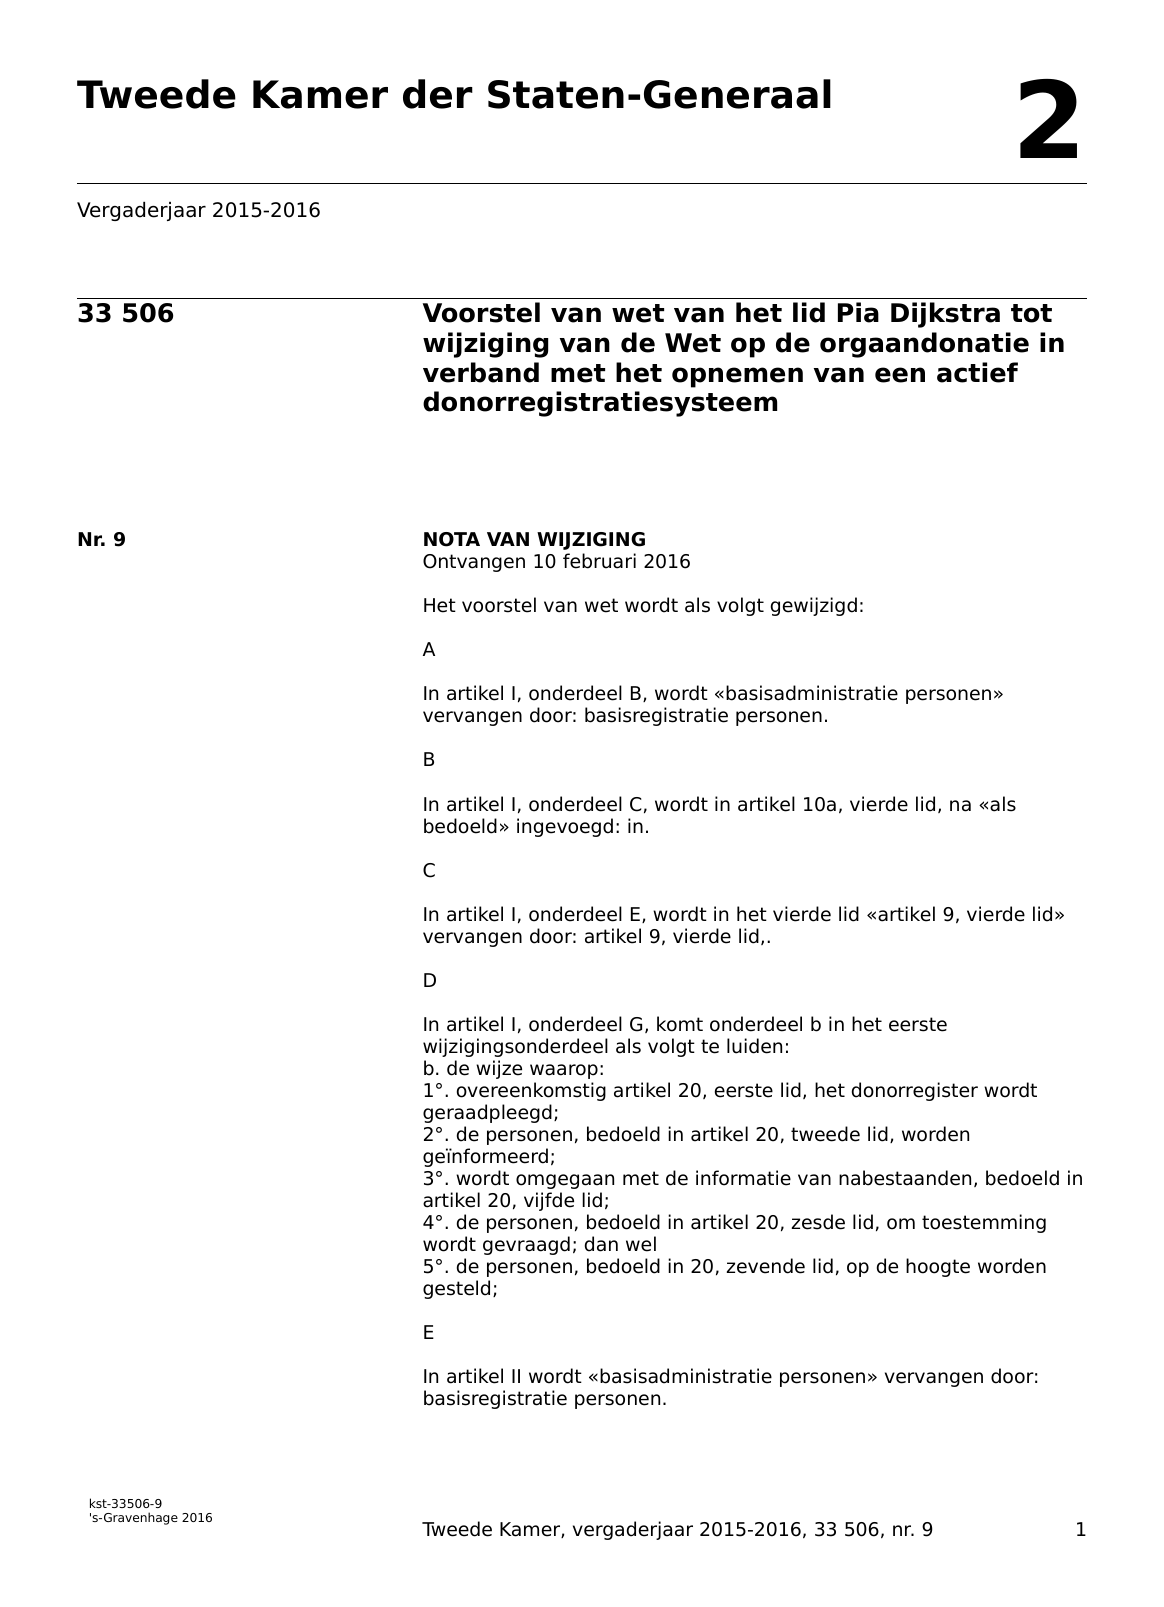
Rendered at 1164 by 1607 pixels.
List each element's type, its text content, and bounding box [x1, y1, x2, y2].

text Het voorstel van wet wordt als volgt gewijzigd: [422, 595, 1087, 617]
text 3°. wordt omgegaan met de informatie van nabestaanden, bedoeld in artikel 20, vijfde lid; [422, 1168, 1087, 1212]
text 1°. overeenkomstig artikel 20, eerste lid, het donorregister wordt geraadpleegd; [422, 1080, 1087, 1124]
table_header 2 [886, 59, 1087, 183]
subtitle Nr. 9 NOTA VAN WIJZIGING [77, 529, 1087, 551]
text 's-Gravenhage 2016 [88, 1511, 323, 1525]
text b. de wijze waarop: [422, 1058, 1087, 1080]
subtitle 33 506 Voorstel van wet van het lid Pia Dijkstra tot wijziging van de Wet op de orgaandonatie in verband met het opnemen van een actief donorregistratiesysteem [77, 299, 1087, 418]
subtitle E [422, 1322, 1087, 1344]
text 4°. de personen, bedoeld in artikel 20, zesde lid, om toestemming wordt gevraagd; dan wel [422, 1212, 1087, 1256]
text In artikel I, onderdeel E, wordt in het vierde lid «artikel 9, vierde lid» vervangen door: artikel 9, vierde lid,. [422, 904, 1087, 948]
text In artikel I, onderdeel G, komt onderdeel b in het eerste wijzigingsonderdeel als volgt te luiden: [422, 1014, 1087, 1058]
table_header Tweede Kamer der Staten-Generaal [77, 59, 886, 183]
text In artikel I, onderdeel B, wordt «basisadministratie personen» vervangen door: basisregistratie personen. [422, 683, 1087, 727]
text 2°. de personen, bedoeld in artikel 20, tweede lid, worden geïnformeerd; [422, 1124, 1087, 1168]
text In artikel I, onderdeel C, wordt in artikel 10a, vierde lid, na «als bedoeld» ingevoegd: in. [422, 793, 1087, 837]
subtitle D [422, 970, 1087, 992]
text kst-33506-9 [88, 1497, 323, 1511]
table_cell Vergaderjaar 2015-2016 [77, 184, 1087, 298]
subtitle A [422, 639, 1087, 661]
text In artikel II wordt «basisadministratie personen» vervangen door: basisregistratie personen. [422, 1366, 1087, 1410]
subtitle C [422, 860, 1087, 882]
subtitle B [422, 749, 1087, 771]
text 5°. de personen, bedoeld in 20, zevende lid, op de hoogte worden gesteld; [422, 1256, 1087, 1300]
text Ontvangen 10 februari 2016 [422, 551, 1087, 573]
